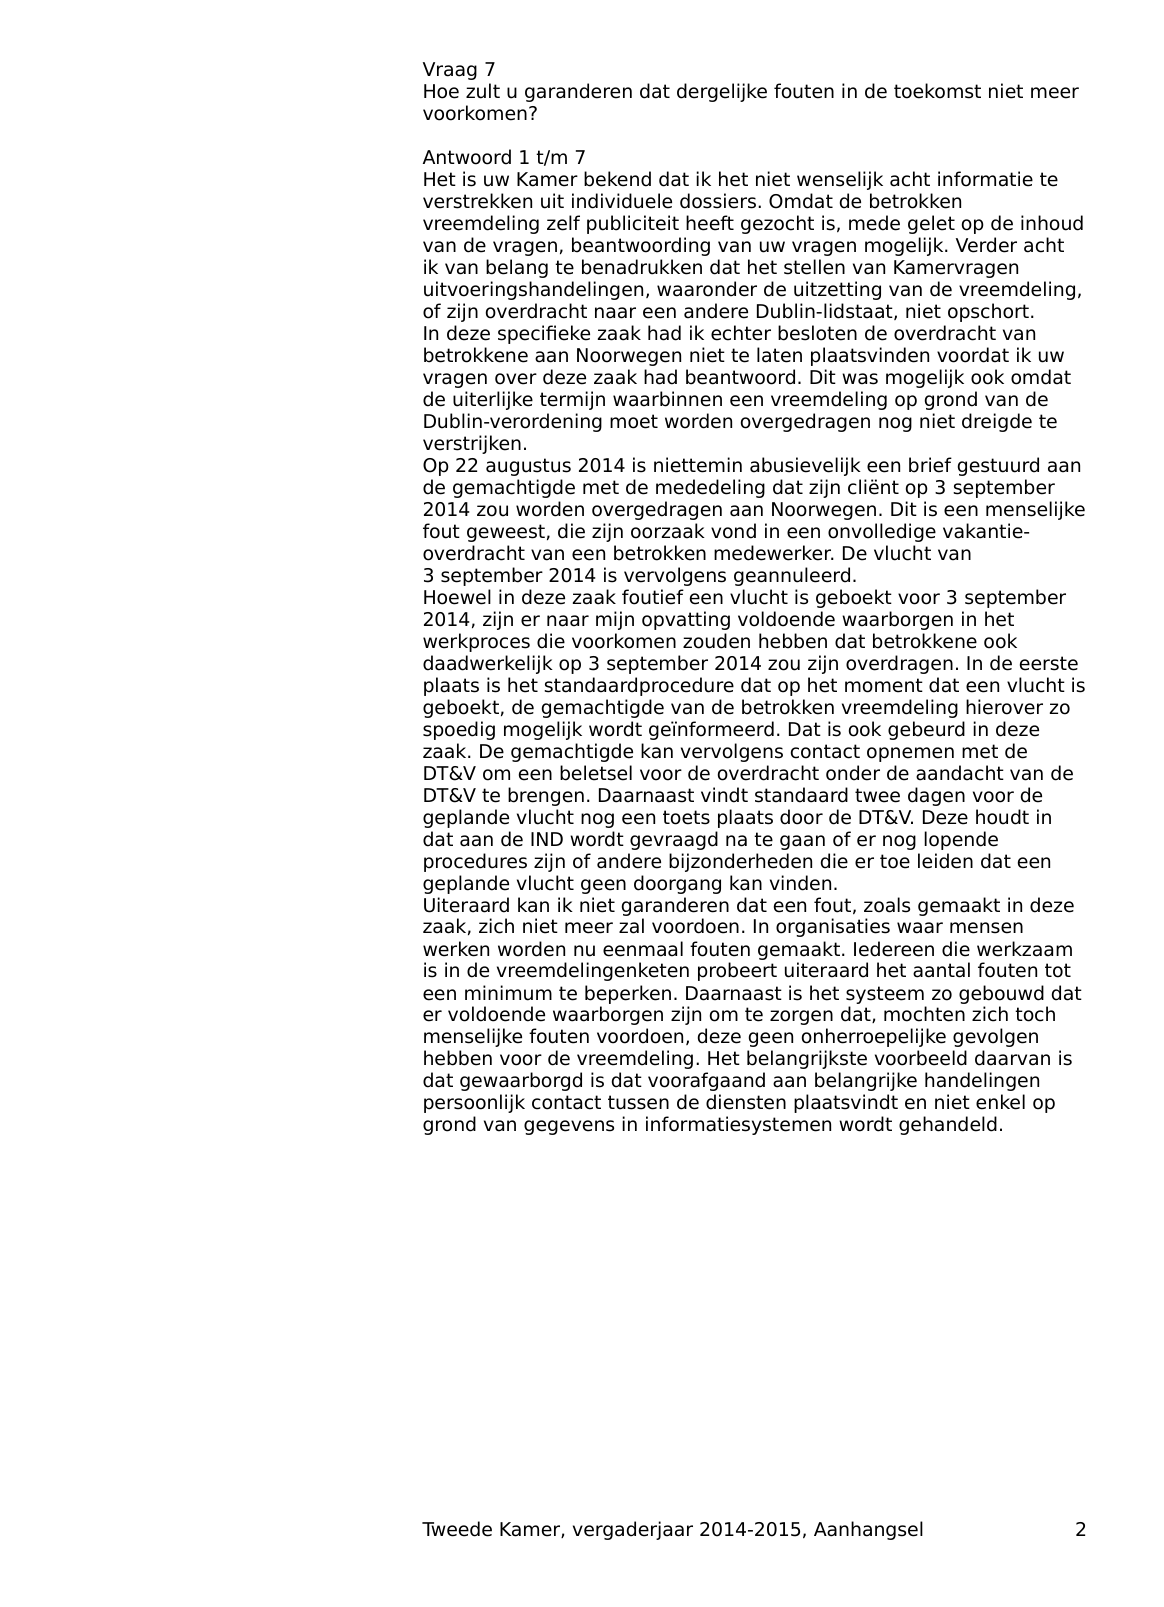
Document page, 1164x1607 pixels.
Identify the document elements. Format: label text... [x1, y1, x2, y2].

text Het is uw Kamer bekend dat ik het niet wenselijk acht informatie te verstrekken uit individuele dossiers. Omdat de betrokken vreemdeling zelf publiciteit heeft gezocht is, mede gelet op de inhoud van de vragen, beantwoording van uw vragen mogelijk. Verder acht ik van belang te benadrukken dat het stellen van Kamervragen uitvoeringshandelingen, waaronder de uitzetting van de vreemdeling, of zijn overdracht naar een andere Dublin-lidstaat, niet opschort. [422, 169, 1087, 323]
text Uiteraard kan ik niet garanderen dat een fout, zoals gemaakt in deze zaak, zich niet meer zal voordoen. In organisaties waar mensen werken worden nu eenmaal fouten gemaakt. Iedereen die werkzaam is in de vreemdelingenketen probeert uiteraard het aantal fouten tot een minimum te beperken. Daarnaast is het systeem zo gebouwd dat er voldoende waarborgen zijn om te zorgen dat, mochten zich toch menselijke fouten voordoen, deze geen onherroepelijke gevolgen hebben voor de vreemdeling. Het belangrijkste voorbeeld daarvan is dat gewaarborgd is dat voorafgaand aan belangrijke handelingen persoonlijk contact tussen de diensten plaatsvindt en niet enkel op grond van gegevens in informatiesystemen wordt gehandeld. [422, 894, 1087, 1136]
text Hoewel in deze zaak foutief een vlucht is geboekt voor 3 september 2014, zijn er naar mijn opvatting voldoende waarborgen in het werkproces die voorkomen zouden hebben dat betrokkene ook daadwerkelijk op 3 september 2014 zou zijn overdragen. In de eerste plaats is het standaardprocedure dat op het moment dat een vlucht is geboekt, de gemachtigde van de betrokken vreemdeling hierover zo spoedig mogelijk wordt geïnformeerd. Dat is ook gebeurd in deze zaak. De gemachtigde kan vervolgens contact opnemen met de DT&V om een beletsel voor de overdracht onder de aandacht van de DT&V te brengen. Daarnaast vindt standaard twee dagen voor de geplande vlucht nog een toets plaats door de DT&V. Deze houdt in dat aan de IND wordt gevraagd na te gaan of er nog lopende procedures zijn of andere bijzonderheden die er toe leiden dat een geplande vlucht geen doorgang kan vinden. [422, 587, 1087, 894]
text In deze specifieke zaak had ik echter besloten de overdracht van betrokkene aan Noorwegen niet te laten plaatsvinden voordat ik uw vragen over deze zaak had beantwoord. Dit was mogelijk ook omdat de uiterlijke termijn waarbinnen een vreemdeling op grond van de Dublin-verordening moet worden overgedragen nog niet dreigde te verstrijken. [422, 323, 1087, 455]
text Hoe zult u garanderen dat dergelijke fouten in de toekomst niet meer voorkomen? [422, 81, 1087, 125]
text Antwoord 1 t/m 7 [422, 147, 1087, 169]
text Op 22 augustus 2014 is niettemin abusievelijk een brief gestuurd aan de gemachtigde met de mededeling dat zijn cliënt op 3 september 2014 zou worden overgedragen aan Noorwegen. Dit is een menselijke fout geweest, die zijn oorzaak vond in een onvolledige vakantie-overdracht van een betrokken medewerker. De vlucht van 3 september 2014 is vervolgens geannuleerd. [422, 455, 1087, 587]
text Vraag 7 [422, 59, 1087, 81]
